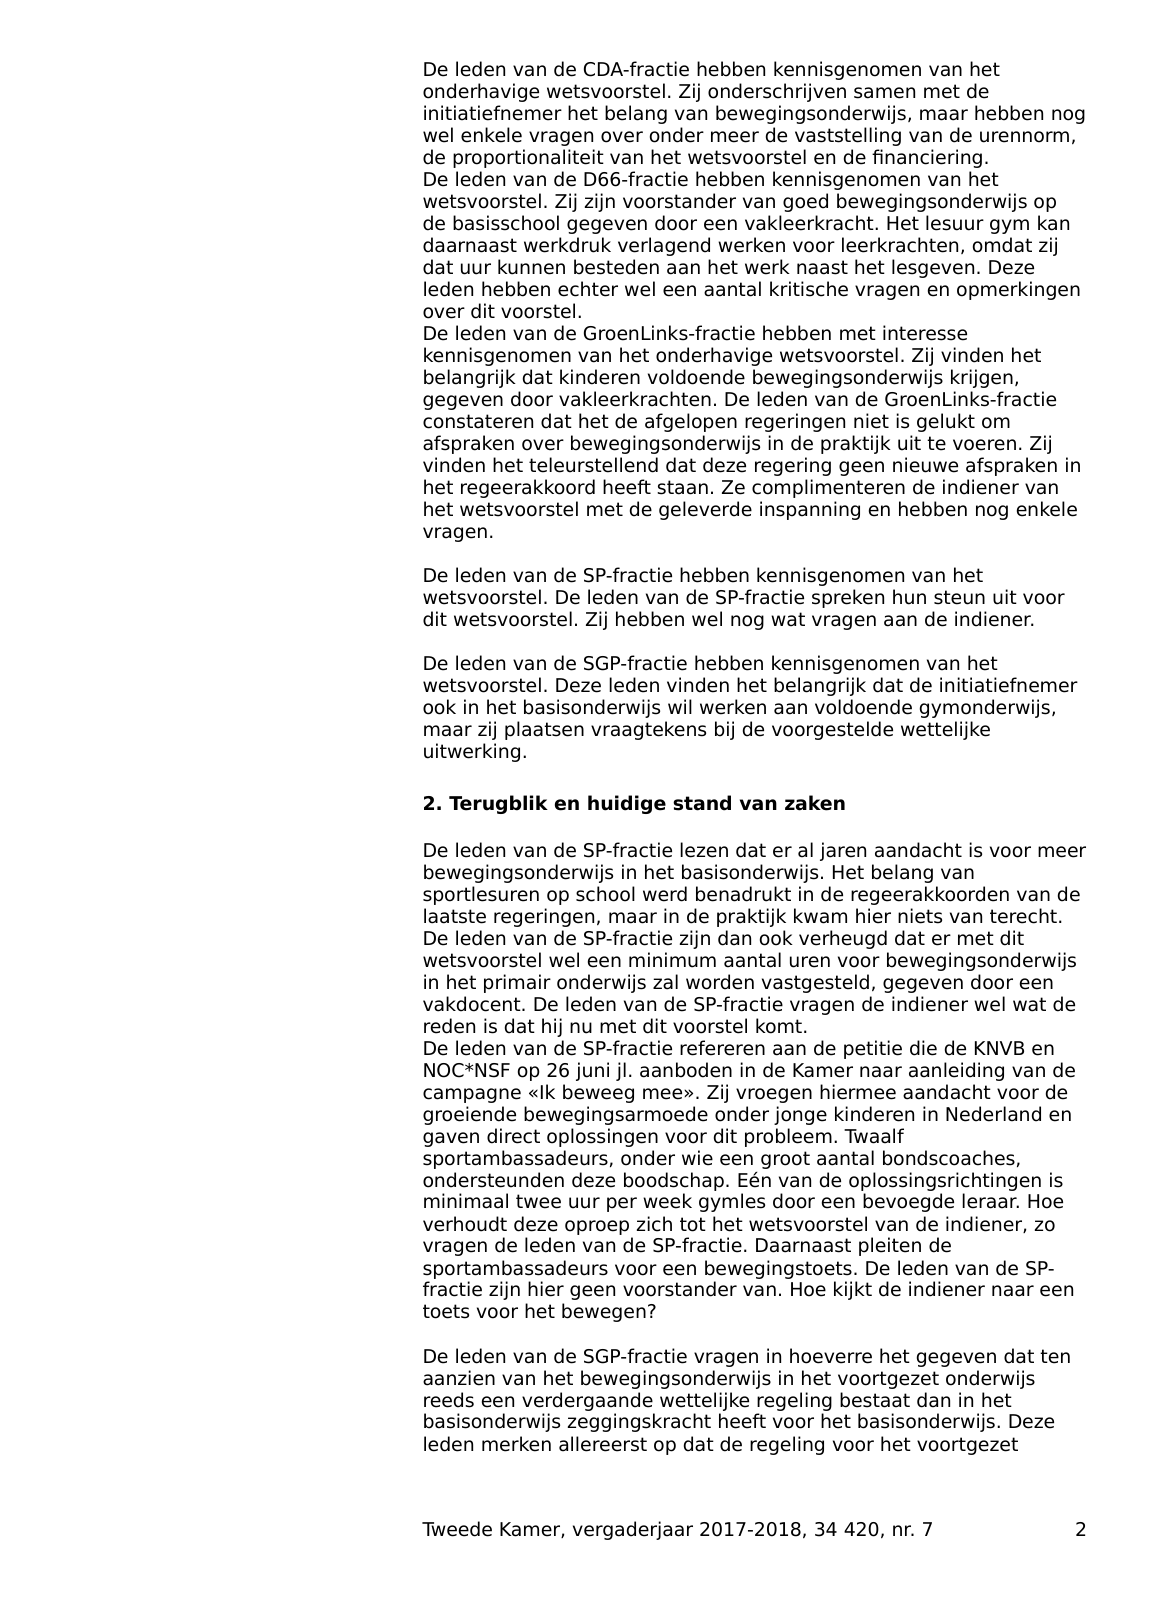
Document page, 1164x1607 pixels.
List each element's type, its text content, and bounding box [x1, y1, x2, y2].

subtitle 2. Terugblik en huidige stand van zaken [422, 793, 1087, 815]
text De leden van de SP-fractie lezen dat er al jaren aandacht is voor meer bewegingsonderwijs in het basisonderwijs. Het belang van sportlesuren op school werd benadrukt in de regeerakkoorden van de laatste regeringen, maar in de praktijk kwam hier niets van terecht. De leden van de SP-fractie zijn dan ook verheugd dat er met dit wetsvoorstel wel een minimum aantal uren voor bewegingsonderwijs in het primair onderwijs zal worden vastgesteld, gegeven door een vakdocent. De leden van de SP-fractie vragen de indiener wel wat de reden is dat hij nu met dit voorstel komt. [422, 840, 1087, 1038]
text De leden van de CDA-fractie hebben kennisgenomen van het onderhavige wetsvoorstel. Zij onderschrijven samen met de initiatiefnemer het belang van bewegingsonderwijs, maar hebben nog wel enkele vragen over onder meer de vaststelling van de urennorm, de proportionaliteit van het wetsvoorstel en de financiering. [422, 59, 1087, 169]
text De leden van de D66-fractie hebben kennisgenomen van het wetsvoorstel. Zij zijn voorstander van goed bewegingsonderwijs op de basisschool gegeven door een vakleerkracht. Het lesuur gym kan daarnaast werkdruk verlagend werken voor leerkrachten, omdat zij dat uur kunnen besteden aan het werk naast het lesgeven. Deze leden hebben echter wel een aantal kritische vragen en opmerkingen over dit voorstel. [422, 169, 1087, 323]
text De leden van de SP-fractie refereren aan de petitie die de KNVB en NOC*NSF op 26 juni jl. aanboden in de Kamer naar aanleiding van de campagne «Ik beweeg mee». Zij vroegen hiermee aandacht voor de groeiende bewegingsarmoede onder jonge kinderen in Nederland en gaven direct oplossingen voor dit probleem. Twaalf sportambassadeurs, onder wie een groot aantal bondscoaches, ondersteunden deze boodschap. Eén van de oplossingsrichtingen is minimaal twee uur per week gymles door een bevoegde leraar. Hoe verhoudt deze oproep zich tot het wetsvoorstel van de indiener, zo vragen de leden van de SP-fractie. Daarnaast pleiten de sportambassadeurs voor een bewegingstoets. De leden van de SP-fractie zijn hier geen voorstander van. Hoe kijkt de indiener naar een toets voor het bewegen? [422, 1038, 1087, 1323]
text De leden van de SGP-fractie vragen in hoeverre het gegeven dat ten aanzien van het bewegingsonderwijs in het voortgezet onderwijs reeds een verdergaande wettelijke regeling bestaat dan in het basisonderwijs zeggingskracht heeft voor het basisonderwijs. Deze leden merken allereerst op dat de regeling voor het voortgezet [422, 1346, 1087, 1455]
text De leden van de GroenLinks-fractie hebben met interesse kennisgenomen van het onderhavige wetsvoorstel. Zij vinden het belangrijk dat kinderen voldoende bewegingsonderwijs krijgen, gegeven door vakleerkrachten. De leden van de GroenLinks-fractie constateren dat het de afgelopen regeringen niet is gelukt om afspraken over bewegingsonderwijs in de praktijk uit te voeren. Zij vinden het teleurstellend dat deze regering geen nieuwe afspraken in het regeerakkoord heeft staan. Ze complimenteren de indiener van het wetsvoorstel met de geleverde inspanning en hebben nog enkele vragen. [422, 323, 1087, 543]
text De leden van de SGP-fractie hebben kennisgenomen van het wetsvoorstel. Deze leden vinden het belangrijk dat de initiatiefnemer ook in het basisonderwijs wil werken aan voldoende gymonderwijs, maar zij plaatsen vraagtekens bij de voorgestelde wettelijke uitwerking. [422, 653, 1087, 763]
text De leden van de SP-fractie hebben kennisgenomen van het wetsvoorstel. De leden van de SP-fractie spreken hun steun uit voor dit wetsvoorstel. Zij hebben wel nog wat vragen aan de indiener. [422, 565, 1087, 631]
